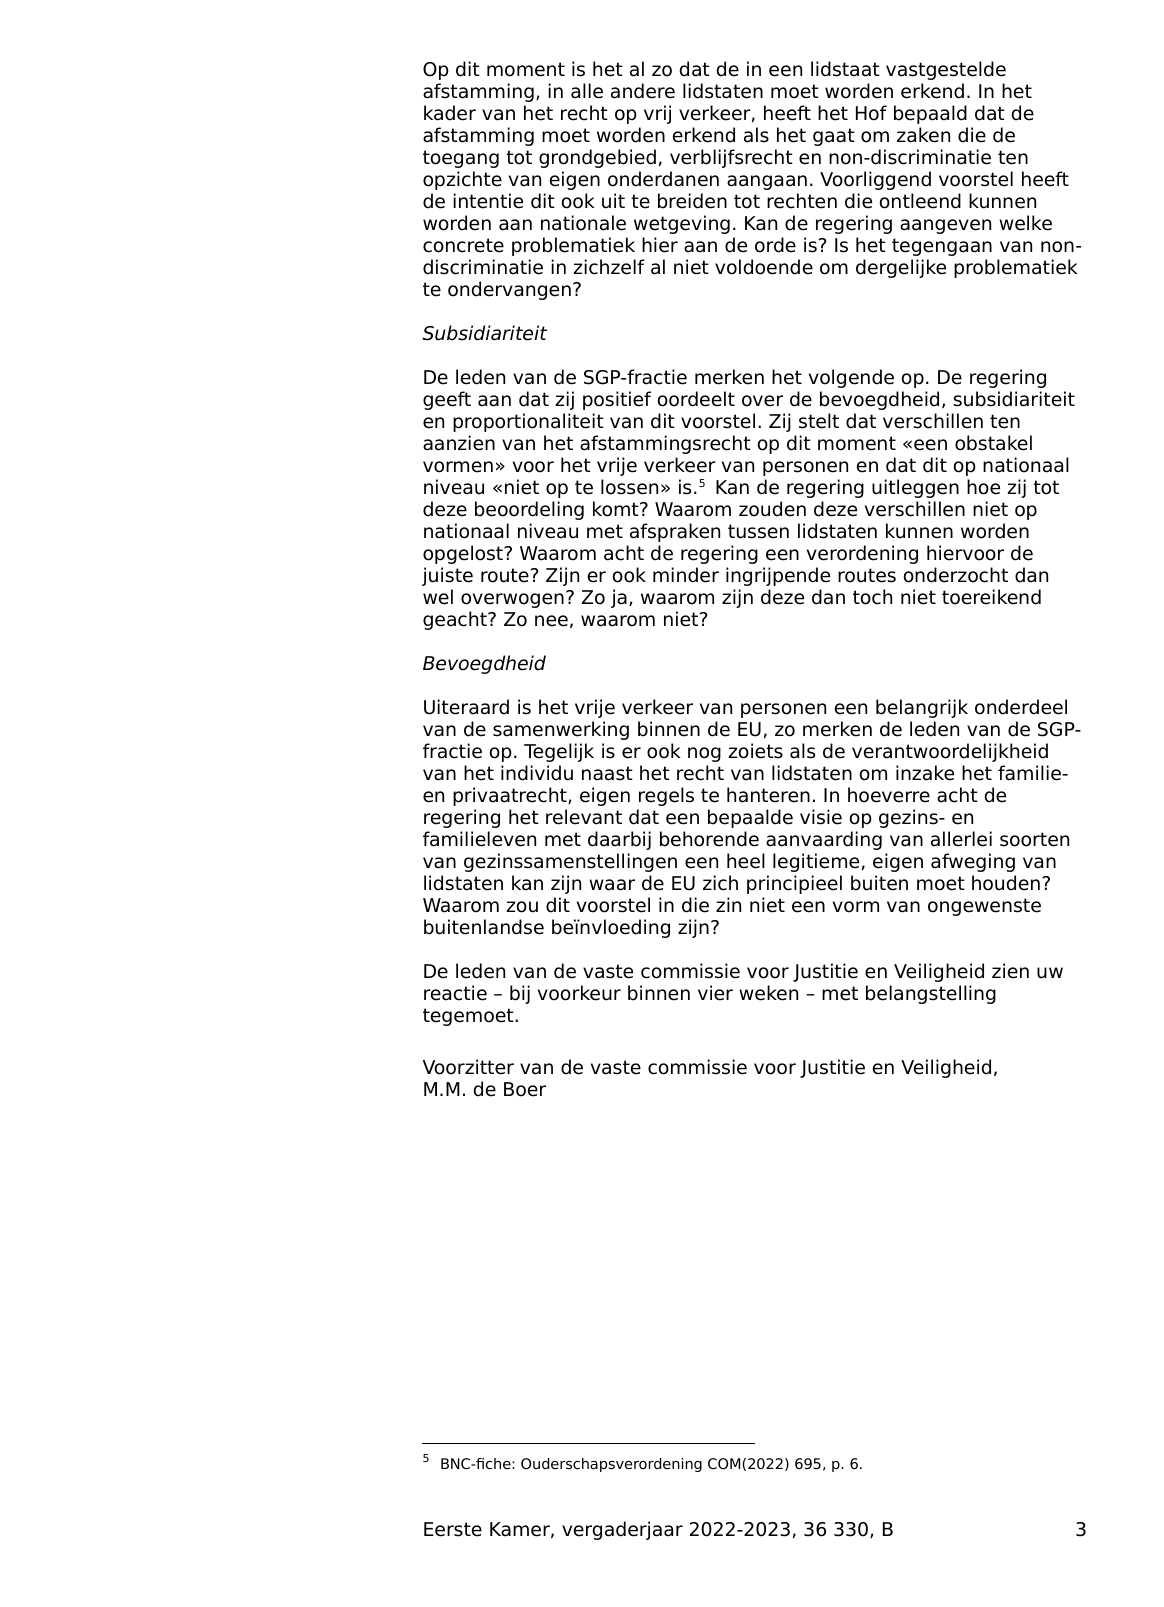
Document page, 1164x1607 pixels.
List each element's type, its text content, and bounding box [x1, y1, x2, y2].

text Op dit moment is het al zo dat de in een lidstaat vastgestelde afstamming, in alle andere lidstaten moet worden erkend. In het kader van het recht op vrij verkeer, heeft het Hof bepaald dat de afstamming moet worden erkend als het gaat om zaken die de toegang tot grondgebied, verblijfsrecht en non-discriminatie ten opzichte van eigen onderdanen aangaan. Voorliggend voorstel heeft de intentie dit ook uit te breiden tot rechten die ontleend kunnen worden aan nationale wetgeving. Kan de regering aangeven welke concrete problematiek hier aan de orde is? Is het tegengaan van non-discriminatie in zichzelf al niet voldoende om dergelijke problematiek te ondervangen? [422, 59, 1087, 301]
text BNC-fiche: Ouderschapsverordening COM(2022) 695, p. 6. [422, 1452, 1087, 1474]
text De leden van de SGP-fractie merken het volgende op. De regering geeft aan dat zij positief oordeelt over de bevoegdheid, subsidiariteit en proportionaliteit van dit voorstel. Zij stelt dat verschillen ten aanzien van het afstammingsrecht op dit moment «een obstakel vormen» voor het vrije verkeer van personen en dat dit op nationaal niveau «niet op te lossen» is. Kan de regering uitleggen hoe zij tot deze beoordeling komt? Waarom zouden deze verschillen niet op nationaal niveau met afspraken tussen lidstaten kunnen worden opgelost? Waarom acht de regering een verordening hiervoor de juiste route? Zijn er ook minder ingrijpende routes onderzocht dan wel overwogen? Zo ja, waarom zijn deze dan toch niet toereikend geacht? Zo nee, waarom niet? [422, 367, 1087, 631]
text Voorzitter van de vaste commissie voor Justitie en Veiligheid, M.M. de Boer [422, 1057, 1087, 1101]
text De leden van de vaste commissie voor Justitie en Veiligheid zien uw reactie – bij voorkeur binnen vier weken – met belangstelling tegemoet. [422, 961, 1087, 1027]
subtitle Subsidiariteit [422, 323, 1087, 345]
text Uiteraard is het vrije verkeer van personen een belangrijk onderdeel van de samenwerking binnen de EU, zo merken de leden van de SGP-fractie op. Tegelijk is er ook nog zoiets als de verantwoordelijkheid van het individu naast het recht van lidstaten om inzake het familie- en privaatrecht, eigen regels te hanteren. In hoeverre acht de regering het relevant dat een bepaalde visie op gezins- en familieleven met daarbij behorende aanvaarding van allerlei soorten van gezinssamenstellingen een heel legitieme, eigen afweging van lidstaten kan zijn waar de EU zich principieel buiten moet houden? Waarom zou dit voorstel in die zin niet een vorm van ongewenste buitenlandse beïnvloeding zijn? [422, 697, 1087, 939]
subtitle Bevoegdheid [422, 653, 1087, 675]
